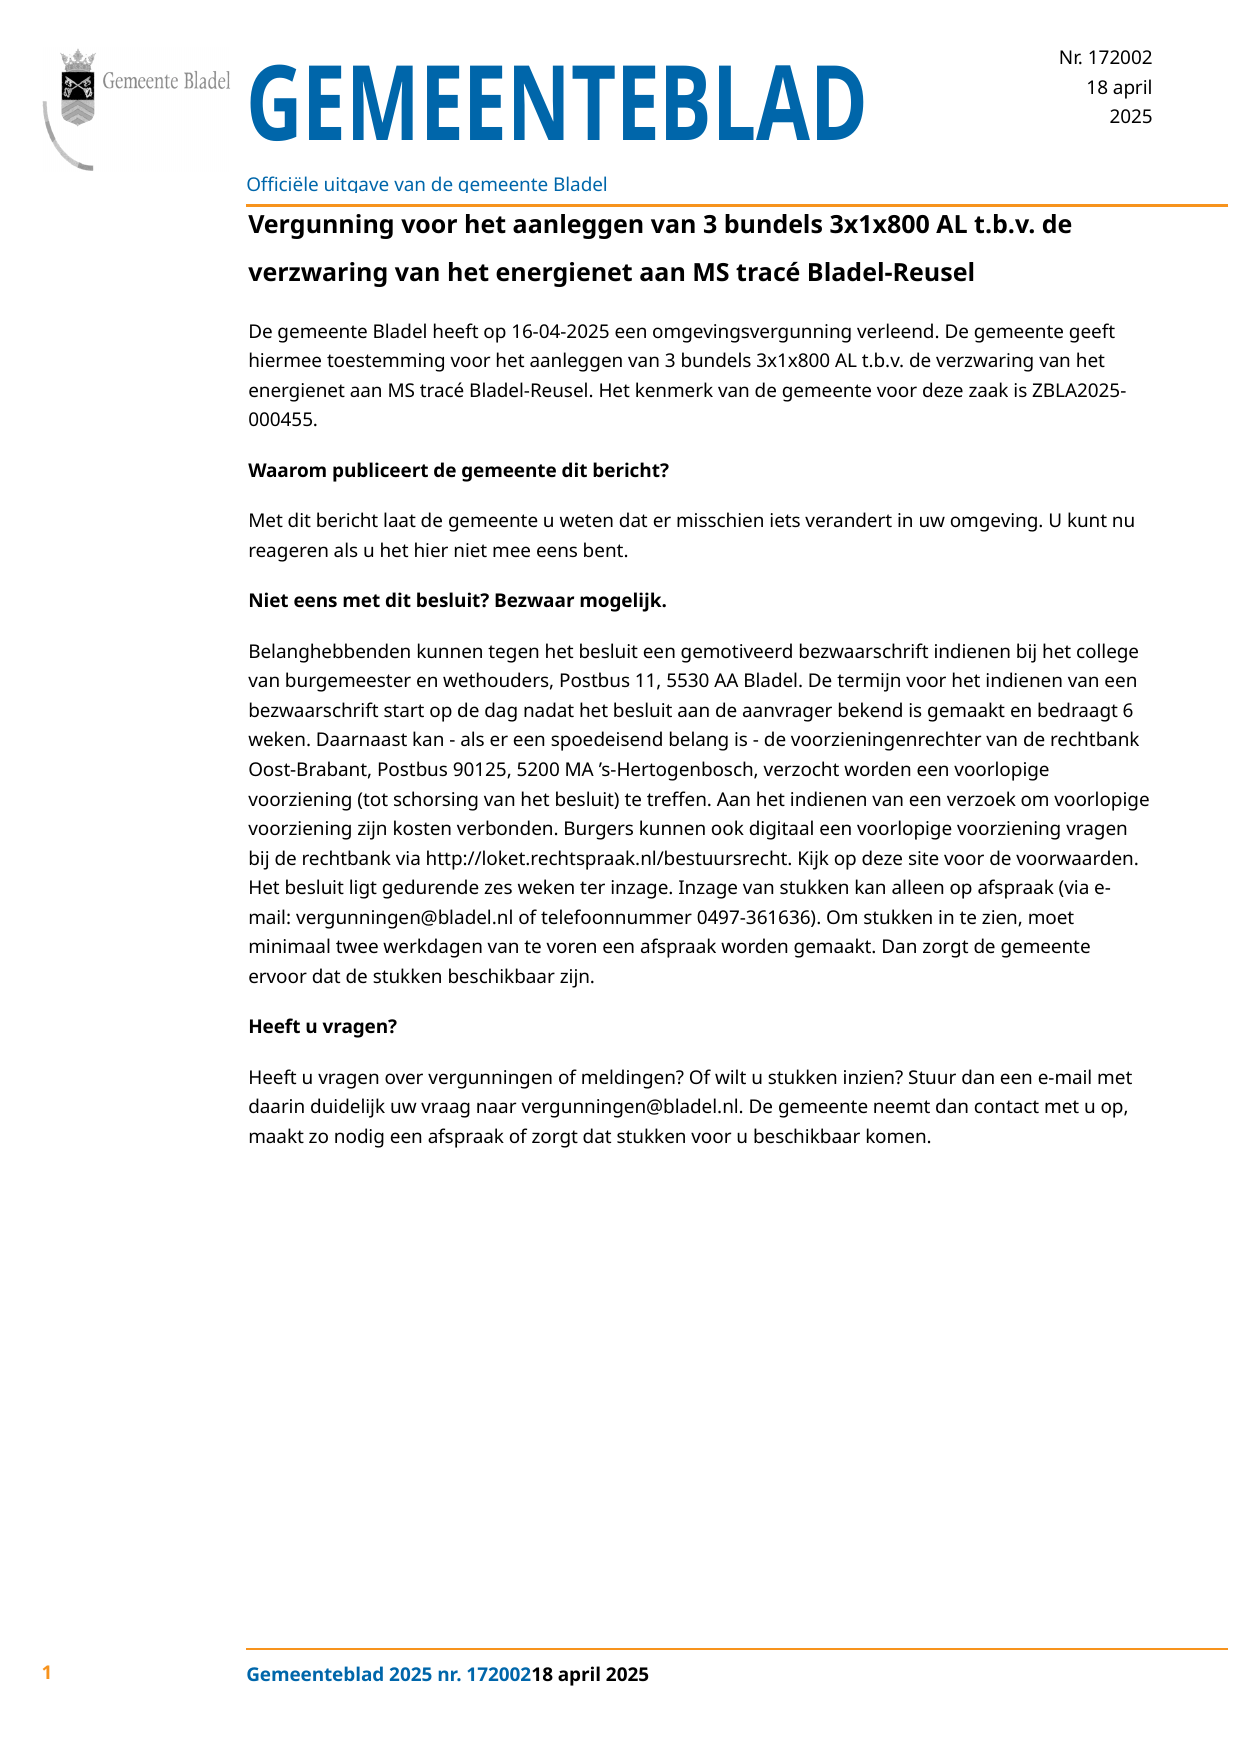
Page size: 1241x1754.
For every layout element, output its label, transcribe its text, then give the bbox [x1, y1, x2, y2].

text Belanghebbenden kunnen tegen het besluit een gemotiveerd bezwaarschrift indienen bij het college van burgemeester en wethouders, Postbus 11, 5530 AA Bladel. De termijn voor het indienen van een bezwaarschrift start op de dag nadat het besluit aan de aanvrager bekend is gemaakt en bedraagt 6 weken. Daarnaast kan - als er een spoedeisend belang is - de voorzieningenrechter van de rechtbank Oost-Brabant, Postbus 90125, 5200 MA ’s-Hertogenbosch, verzocht worden een voorlopige voorziening (tot schorsing van het besluit) te treffen. Aan het indienen van een verzoek om voorlopige voorziening zijn kosten verbonden. Burgers kunnen ook digitaal een voorlopige voorziening vragen bij de rechtbank via http://loket.rechtspraak.nl/bestuursrecht. Kijk op deze site voor de voorwaarden. Het besluit ligt gedurende zes weken ter inzage. Inzage van stukken kan alleen op afspraak (via e-mail: vergunningen@bladel.nl of telefoonnummer 0497-361636). Om stukken in te zien, moet minimaal twee werkdagen van te voren een afspraak worden gemaakt. Dan zorgt de gemeente ervoor dat de stukken beschikbaar zijn. [248, 638, 1152, 989]
text Niet eens met dit besluit? Bezwaar mogelijk. [248, 587, 1152, 613]
text Waarom publiceert de gemeente dit bericht? [248, 457, 1152, 483]
text Met dit bericht laat de gemeente u weten dat er misschien iets verandert in uw omgeving. U kunt nu reageren als u het hier niet mee eens bent. [248, 507, 1152, 563]
text Heeft u vragen over vergunningen of meldingen? Of wilt u stukken inzien? Stuur dan een e-mail met daarin duidelijk uw vraag naar vergunningen@bladel.nl. De gemeente neemt dan contact met u op, maakt zo nodig een afspraak of zorgt dat stukken voor u beschikbaar komen. [248, 1064, 1152, 1149]
text Vergunning voor het aanleggen van 3 bundels 3x1x800 AL t.b.v. de verzwaring van het energienet aan MS tracé Bladel-Reusel [248, 207, 1152, 288]
picture [41, 47, 231, 172]
text De gemeente Bladel heeft op 16-04-2025 een omgevingsvergunning verleend. De gemeente geeft hiermee toestemming voor het aanleggen van 3 bundels 3x1x800 AL t.b.v. de verzwaring van het energienet aan MS tracé Bladel-Reusel. Het kenmerk van de gemeente voor deze zaak is ZBLA2025-000455. [248, 318, 1152, 432]
text Heeft u vragen? [248, 1014, 1152, 1039]
